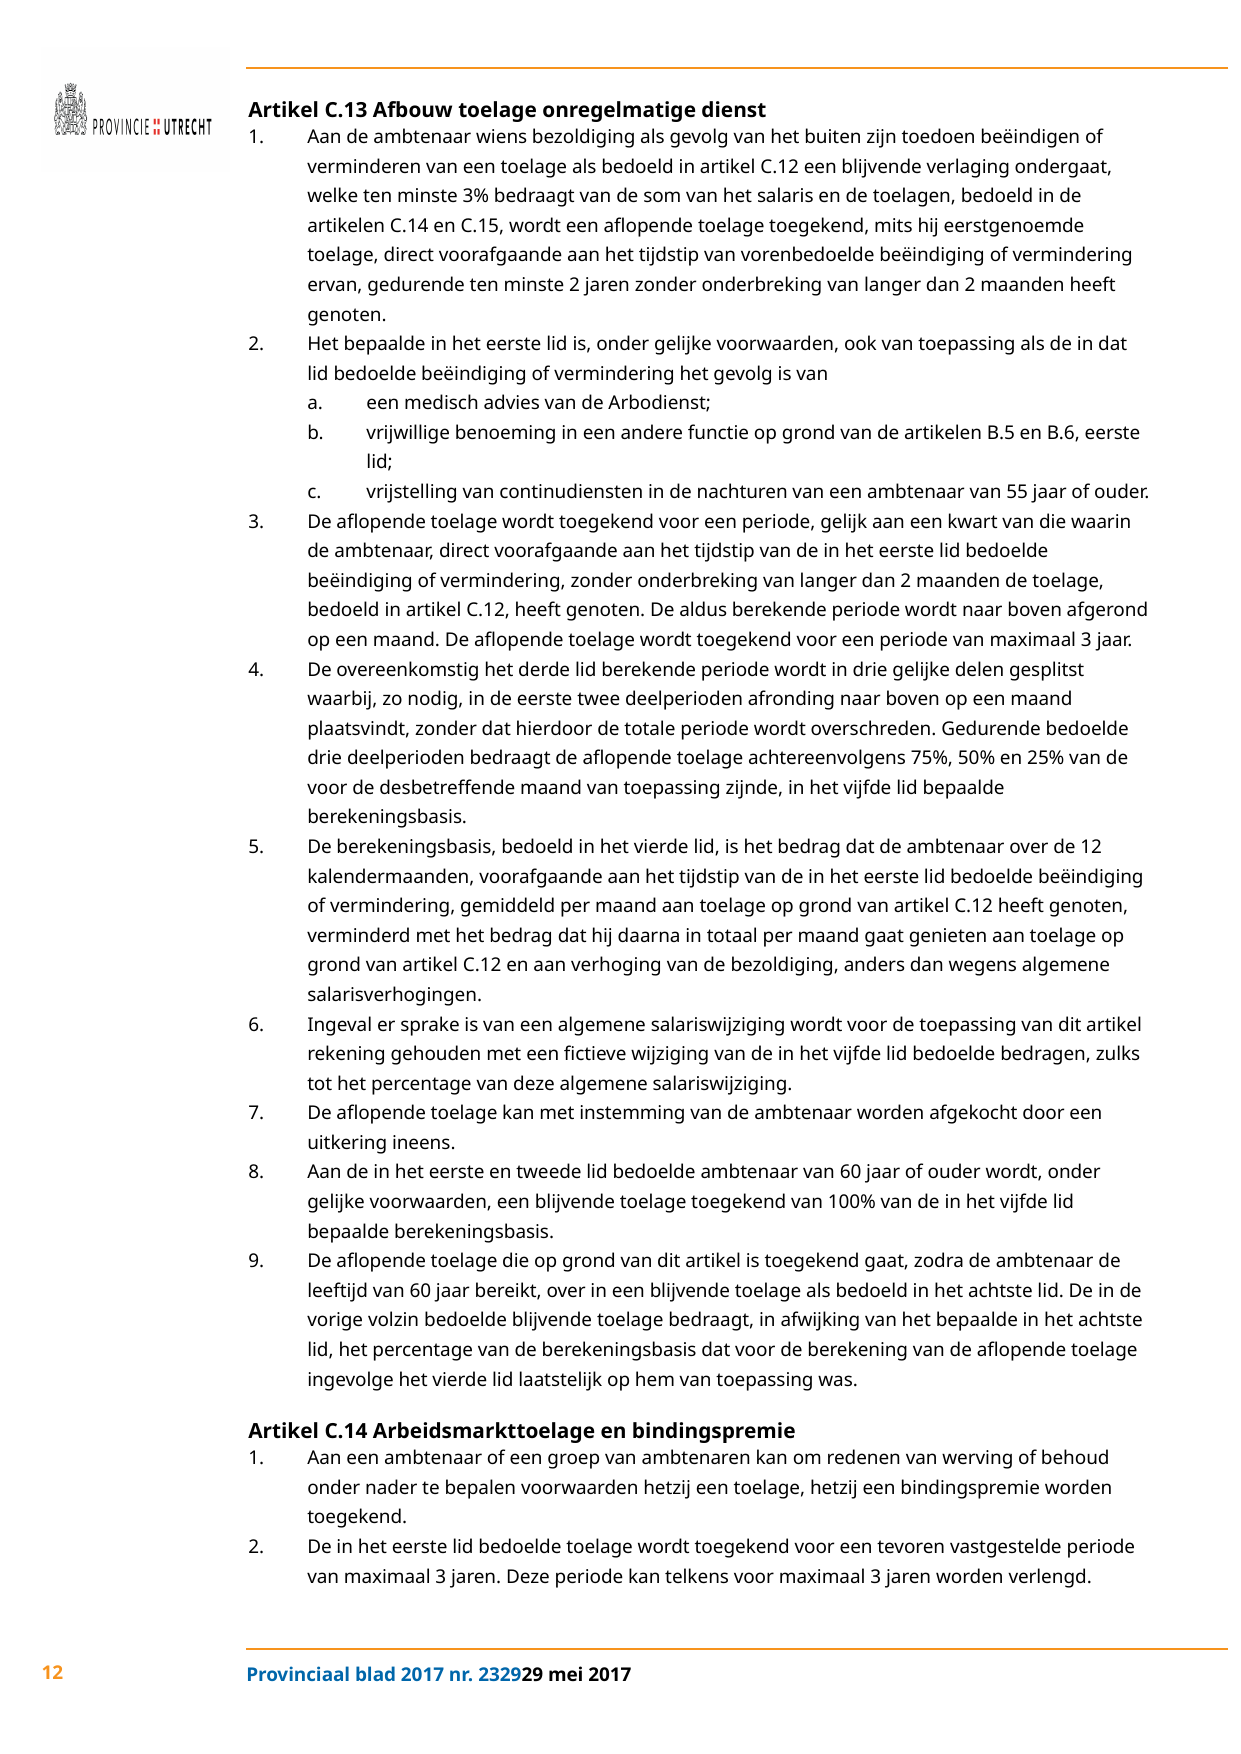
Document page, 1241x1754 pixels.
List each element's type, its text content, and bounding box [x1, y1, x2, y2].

list vrijstelling van continudiensten in de nachturen van een ambtenaar van 55 jaar of ouder. [307, 478, 1152, 504]
list vrijwillige benoeming in een andere functie op grond van de artikelen B.5 en B.6, eerste lid; [307, 419, 1152, 474]
list De overeenkomstig het derde lid berekende periode wordt in drie gelijke delen gesplitst waarbij, zo nodig, in de eerste twee deelperioden afronding naar boven op een maand plaatsvindt, zonder dat hierdoor de totale periode wordt overschreden. Gedurende bedoelde drie deelperioden bedraagt de aflopende toelage achtereenvolgens 75%, 50% en 25% van de voor de desbetreffende maand van toepassing zijnde, in het vijfde lid bepaalde berekeningsbasis. [248, 656, 1152, 829]
text Artikel C.14 Arbeidsmarkttoelage en bindingspremie [248, 1416, 1152, 1444]
list De aflopende toelage die op grond van dit artikel is toegekend gaat, zodra de ambtenaar de leeftijd van 60 jaar bereikt, over in een blijvende toelage als bedoeld in het achtste lid. De in de vorige volzin bedoelde blijvende toelage bedraagt, in afwijking van het bepaalde in het achtste lid, het percentage van de berekeningsbasis dat voor de berekening van de aflopende toelage ingevolge het vierde lid laatstelijk op hem van toepassing was. [248, 1247, 1152, 1391]
list Het bepaalde in het eerste lid is, onder gelijke voorwaarden, ook van toepassing als de in dat lid bedoelde beëindiging of vermindering het gevolg is van [248, 330, 1152, 386]
list Aan een ambtenaar of een groep van ambtenaren kan om redenen van werving of behoud onder nader te bepalen voorwaarden hetzij een toelage, hetzij een bindingspremie worden toegekend. [248, 1444, 1152, 1529]
list De aflopende toelage kan met instemming van de ambtenaar worden afgekocht door een uitkering ineens. [248, 1099, 1152, 1155]
list Aan de ambtenaar wiens bezoldiging als gevolg van het buiten zijn toedoen beëindigen of verminderen van een toelage als bedoeld in artikel C.12 een blijvende verlaging ondergaat, welke ten minste 3% bedraagt van de som van het salaris en de toelagen, bedoeld in de artikelen C.14 en C.15, wordt een aflopende toelage toegekend, mits hij eerstgenoemde toelage, direct voorafgaande aan het tijdstip van vorenbedoelde beëindiging of vermindering ervan, gedurende ten minste 2 jaren zonder onderbreking van langer dan 2 maanden heeft genoten. [248, 123, 1152, 326]
list De berekeningsbasis, bedoeld in het vierde lid, is het bedrag dat de ambtenaar over de 12 kalendermaanden, voorafgaande aan het tijdstip van de in het eerste lid bedoelde beëindiging of vermindering, gemiddeld per maand aan toelage op grond van artikel C.12 heeft genoten, verminderd met het bedrag dat hij daarna in totaal per maand gaat genieten aan toelage op grond van artikel C.12 en aan verhoging van de bezoldiging, anders dan wegens algemene salarisverhogingen. [248, 833, 1152, 1007]
list een medisch advies van de Arbodienst; [307, 389, 1152, 415]
text Artikel C.13 Afbouw toelage onregelmatige dienst [248, 95, 1152, 123]
picture [41, 47, 231, 172]
list De in het eerste lid bedoelde toelage wordt toegekend voor een tevoren vastgestelde periode van maximaal 3 jaren. Deze periode kan telkens voor maximaal 3 jaren worden verlengd. [248, 1533, 1152, 1589]
list Aan de in het eerste en tweede lid bedoelde ambtenaar van 60 jaar of ouder wordt, onder gelijke voorwaarden, een blijvende toelage toegekend van 100% van de in het vijfde lid bepaalde berekeningsbasis. [248, 1159, 1152, 1243]
list De aflopende toelage wordt toegekend voor een periode, gelijk aan een kwart van die waarin de ambtenaar, direct voorafgaande aan het tijdstip van de in het eerste lid bedoelde beëindiging of vermindering, zonder onderbreking van langer dan 2 maanden de toelage, bedoeld in artikel C.12, heeft genoten. De aldus berekende periode wordt naar boven afgerond op een maand. De aflopende toelage wordt toegekend voor een periode van maximaal 3 jaar. [248, 508, 1152, 652]
list Ingeval er sprake is van een algemene salariswijziging wordt voor de toepassing van dit artikel rekening gehouden met een fictieve wijziging van de in het vijfde lid bedoelde bedragen, zulks tot het percentage van deze algemene salariswijziging. [248, 1011, 1152, 1096]
